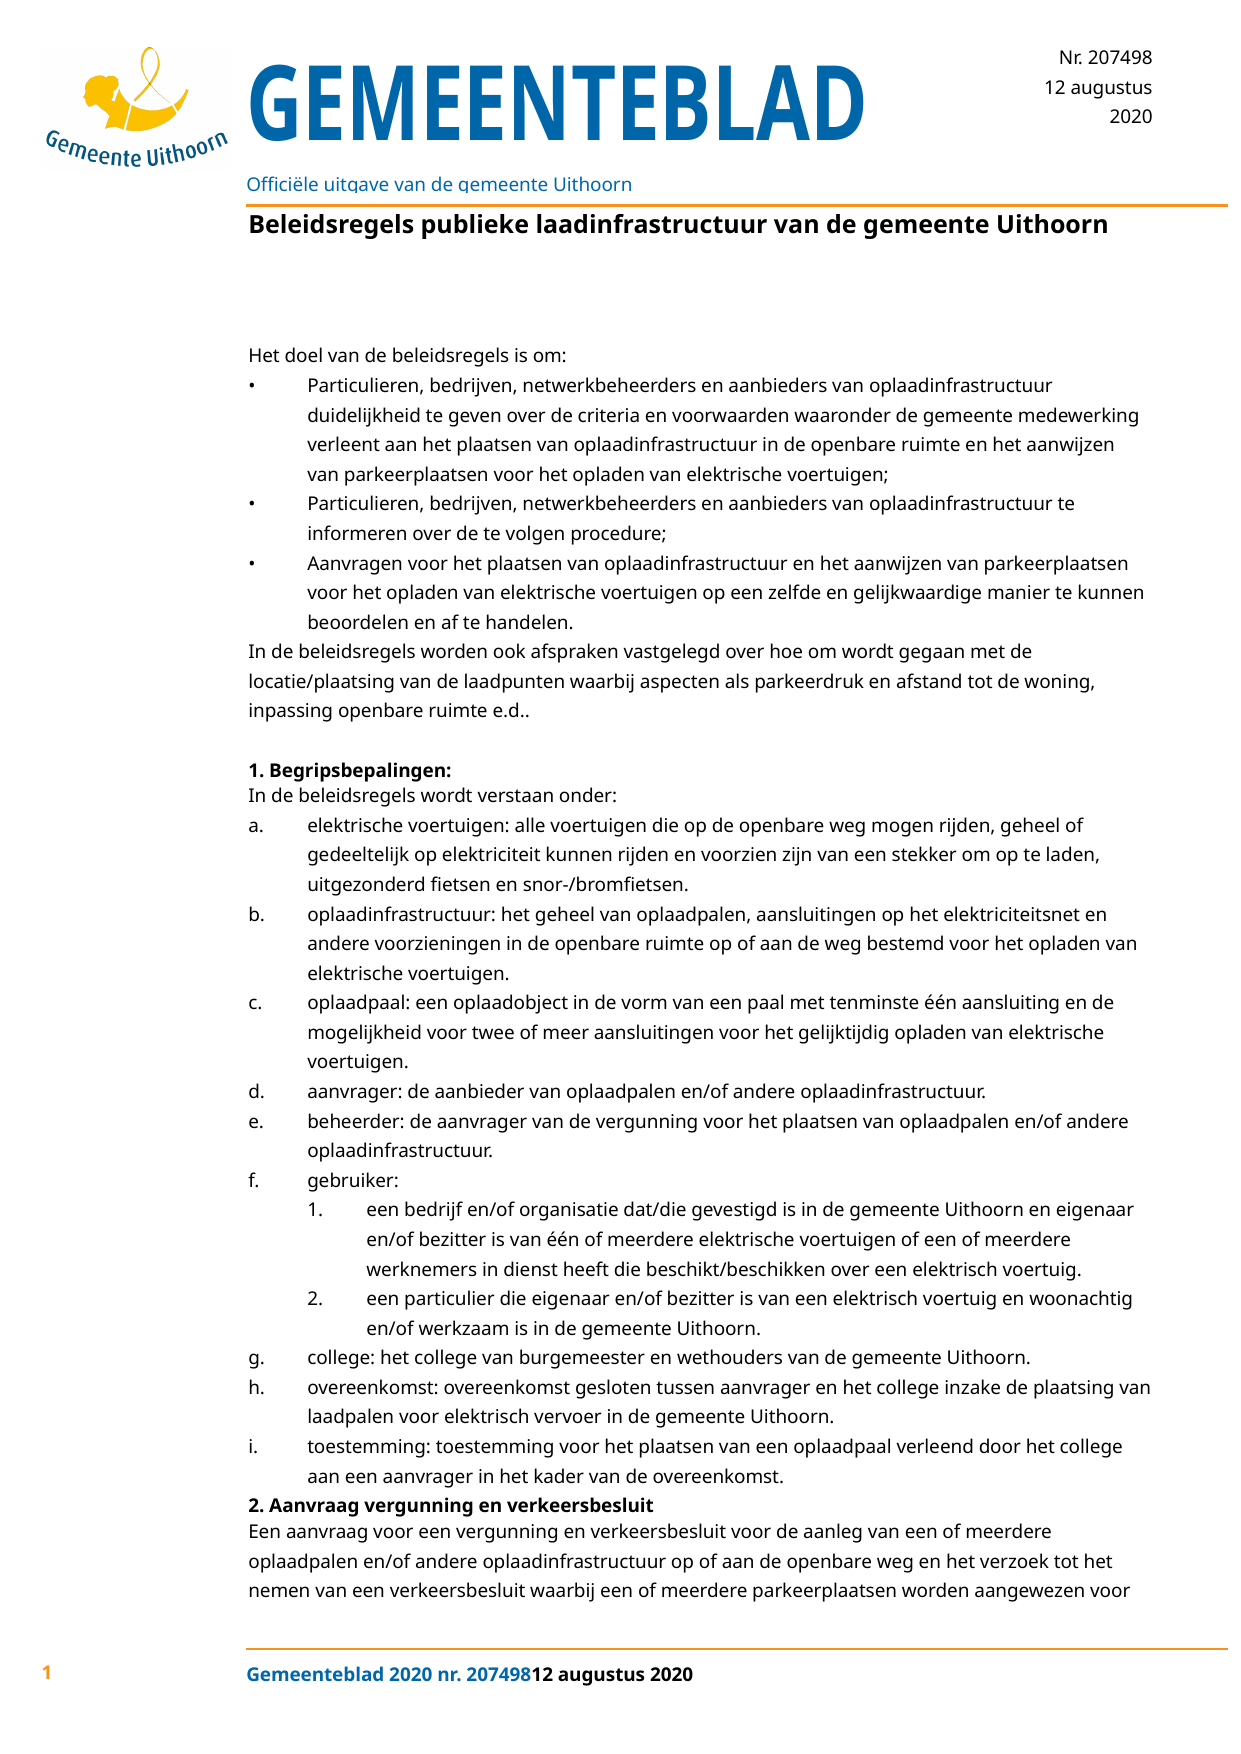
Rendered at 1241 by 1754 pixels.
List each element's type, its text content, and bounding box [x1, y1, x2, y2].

list beheerder: de aanvrager van de vergunning voor het plaatsen van oplaadpalen en/of andere oplaadinfrastructuur. [248, 1108, 1152, 1163]
list oplaadpaal: een oplaadobject in de vorm van een paal met tenminste één aansluiting en de mogelijkheid voor twee of meer aansluitingen voor het gelijktijdig opladen van elektrische voertuigen. [248, 989, 1152, 1074]
list een bedrijf en/of organisatie dat/die gevestigd is in de gemeente Uithoorn en eigenaar en/of bezitter is van één of meerdere elektrische voertuigen of een of meerdere werknemers in dienst heeft die beschikt/beschikken over een elektrisch voertuig. [307, 1197, 1152, 1282]
list Particulieren, bedrijven, netwerkbeheerders en aanbieders van oplaadinfrastructuur duidelijkheid te geven over de criteria en voorwaarden waaronder de gemeente medewerking verleent aan het plaatsen van oplaadinfrastructuur in de openbare ruimte en het aanwijzen van parkeerplaatsen voor het opladen van elektrische voertuigen; [248, 372, 1152, 487]
list gebruiker: [248, 1167, 1152, 1193]
list een particulier die eigenaar en/of bezitter is van een elektrisch voertuig en woonachtig en/of werkzaam is in de gemeente Uithoorn. [307, 1285, 1152, 1341]
text In de beleidsregels wordt verstaan onder: [248, 782, 1152, 808]
list Aanvragen voor het plaatsen van oplaadinfrastructuur en het aanwijzen van parkeerplaatsen voor het opladen van elektrische voertuigen op een zelfde en gelijkwaardige manier te kunnen beoordelen en af te handelen. [248, 550, 1152, 634]
list Particulieren, bedrijven, netwerkbeheerders en aanbieders van oplaadinfrastructuur te informeren over de te volgen procedure; [248, 491, 1152, 546]
list overeenkomst: overeenkomst gesloten tussen aanvrager en het college inzake de plaatsing van laadpalen voor elektrisch vervoer in de gemeente Uithoorn. [248, 1374, 1152, 1429]
text 1. Begripsbepalingen: [248, 757, 1152, 782]
text Beleidsregels publieke laadinfrastructuur van de gemeente Uithoorn [248, 207, 1152, 241]
list toestemming: toestemming voor het plaatsen van een oplaadpaal verleend door het college aan een aanvrager in het kader van de overeenkomst. [248, 1433, 1152, 1489]
picture [41, 47, 231, 172]
list elektrische voertuigen: alle voertuigen die op de openbare weg mogen rijden, geheel of gedeeltelijk op elektriciteit kunnen rijden en voorzien zijn van een stekker om op te laden, uitgezonderd fietsen en snor-/bromfietsen. [248, 812, 1152, 897]
list oplaadinfrastructuur: het geheel van oplaadpalen, aansluitingen op het elektriciteitsnet en andere voorzieningen in de openbare ruimte op of aan de weg bestemd voor het opladen van elektrische voertuigen. [248, 901, 1152, 986]
list aanvrager: de aanbieder van oplaadpalen en/of andere oplaadinfrastructuur. [248, 1078, 1152, 1104]
text Een aanvraag voor een vergunning en verkeersbesluit voor de aanleg van een of meerdere oplaadpalen en/of andere oplaadinfrastructuur op of aan de openbare weg en het verzoek tot het nemen van een verkeersbesluit waarbij een of meerdere parkeerplaatsen worden aangewezen voor [248, 1518, 1152, 1603]
text Het doel van de beleidsregels is om: [248, 343, 1152, 368]
text 2. Aanvraag vergunning en verkeersbesluit [248, 1492, 1152, 1518]
text In de beleidsregels worden ook afspraken vastgelegd over hoe om wordt gegaan met de locatie/plaatsing van de laadpunten waarbij aspecten als parkeerdruk en afstand tot de woning, inpassing openbare ruimte e.d.. [248, 638, 1152, 723]
list college: het college van burgemeester en wethouders van de gemeente Uithoorn. [248, 1344, 1152, 1370]
